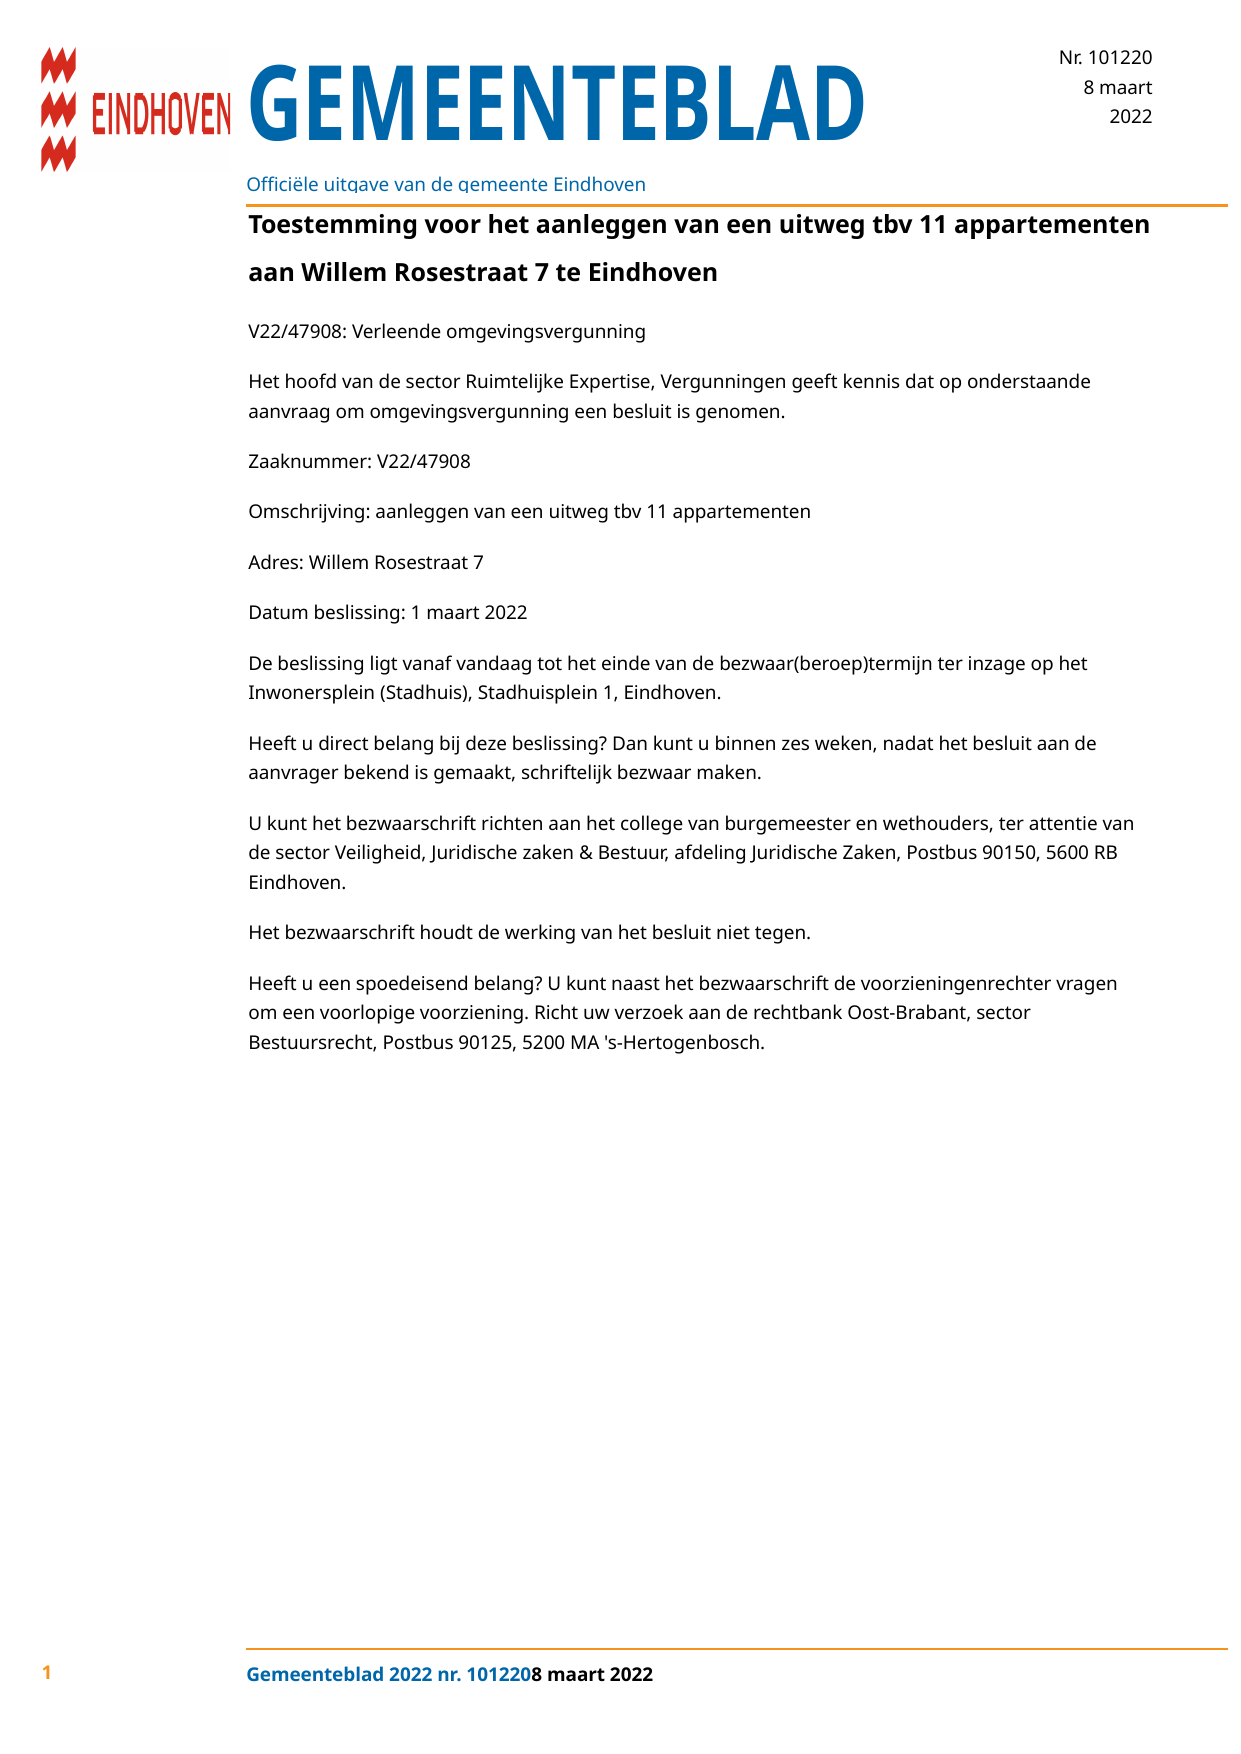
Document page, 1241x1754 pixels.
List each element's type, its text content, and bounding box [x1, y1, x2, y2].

text De beslissing ligt vanaf vandaag tot het einde van de bezwaar(beroep)termijn ter inzage op het Inwonersplein (Stadhuis), Stadhuisplein 1, Eindhoven. [248, 650, 1152, 705]
text Toestemming voor het aanleggen van een uitweg tbv 11 appartementen aan Willem Rosestraat 7 te Eindhoven [248, 207, 1152, 288]
text Heeft u een spoedeisend belang? U kunt naast het bezwaarschrift de voorzieningenrechter vragen om een voorlopige voorziening. Richt uw verzoek aan de rechtbank Oost-Brabant, sector Bestuursrecht, Postbus 90125, 5200 MA 's-Hertogenbosch. [248, 970, 1152, 1055]
text Heeft u direct belang bij deze beslissing? Dan kunt u binnen zes weken, nadat het besluit aan de aanvrager bekend is gemaakt, schriftelijk bezwaar maken. [248, 730, 1152, 785]
picture [41, 47, 231, 172]
text U kunt het bezwaarschrift richten aan het college van burgemeester en wethouders, ter attentie van de sector Veiligheid, Juridische zaken & Bestuur, afdeling Juridische Zaken, Postbus 90150, 5600 RB Eindhoven. [248, 810, 1152, 895]
text Het hoofd van de sector Ruimtelijke Expertise, Vergunningen geeft kennis dat op onderstaande aanvraag om omgevingsvergunning een besluit is genomen. [248, 368, 1152, 424]
text Datum beslissing: 1 maart 2022 [248, 599, 1152, 625]
text Het bezwaarschrift houdt de werking van het besluit niet tegen. [248, 919, 1152, 945]
text V22/47908: Verleende omgevingsvergunning [248, 318, 1152, 344]
text Zaaknummer: V22/47908 [248, 448, 1152, 474]
text Omschrijving: aanleggen van een uitweg tbv 11 appartementen [248, 499, 1152, 524]
text Adres: Willem Rosestraat 7 [248, 549, 1152, 575]
